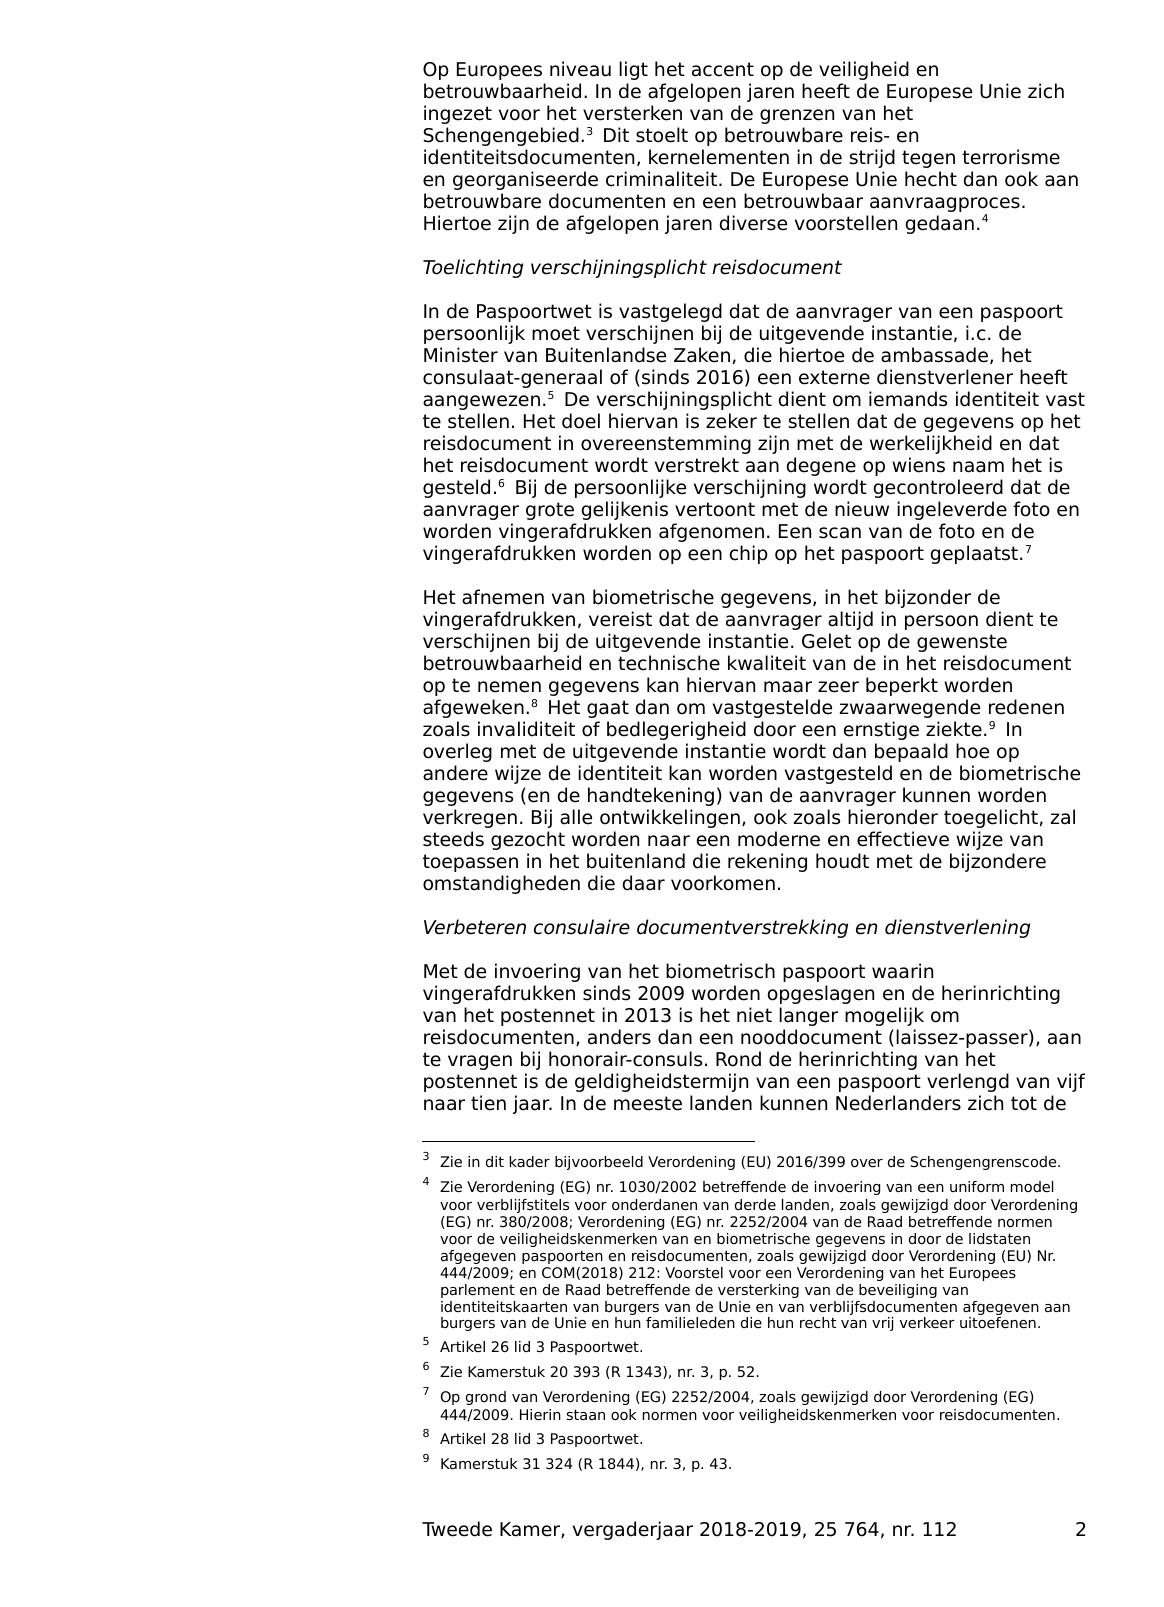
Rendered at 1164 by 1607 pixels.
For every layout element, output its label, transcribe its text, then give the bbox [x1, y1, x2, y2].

text Met de invoering van het biometrisch paspoort waarin vingerafdrukken sinds 2009 worden opgeslagen en de herinrichting van het postennet in 2013 is het niet langer mogelijk om reisdocumenten, anders dan een nooddocument (laissez-passer), aan te vragen bij honorair-consuls. Rond de herinrichting van het postennet is de geldigheidstermijn van een paspoort verlengd van vijf naar tien jaar. In de meeste landen kunnen Nederlanders zich tot de [422, 961, 1087, 1115]
text In de Paspoortwet is vastgelegd dat de aanvrager van een paspoort persoonlijk moet verschijnen bij de uitgevende instantie, i.c. de Minister van Buitenlandse Zaken, die hiertoe de ambassade, het consulaat-generaal of (sinds 2016) een externe dienstverlener heeft aangewezen. De verschijningsplicht dient om iemands identiteit vast te stellen. Het doel hiervan is zeker te stellen dat de gegevens op het reisdocument in overeenstemming zijn met de werkelijkheid en dat het reisdocument wordt verstrekt aan degene op wiens naam het is gesteld. Bij de persoonlijke verschijning wordt gecontroleerd dat de aanvrager grote gelijkenis vertoont met de nieuw ingeleverde foto en worden vingerafdrukken afgenomen. Een scan van de foto en de vingerafdrukken worden op een chip op het paspoort geplaatst. [422, 301, 1087, 565]
text Zie in dit kader bijvoorbeeld Verordening (EU) 2016/399 over de Schengengrenscode. [422, 1150, 1087, 1172]
text Kamerstuk 31 324 (R 1844), nr. 3, p. 43. [422, 1452, 1087, 1474]
text Artikel 28 lid 3 Paspoortwet. [422, 1427, 1087, 1449]
text Zie Verordening (EG) nr. 1030/2002 betreffende de invoering van een uniform model voor verblijfstitels voor onderdanen van derde landen, zoals gewijzigd door Verordening (EG) nr. 380/2008; Verordening (EG) nr. 2252/2004 van de Raad betreffende normen voor de veiligheidskenmerken van en biometrische gegevens in door de lidstaten afgegeven paspoorten en reisdocumenten, zoals gewijzigd door Verordening (EU) Nr. 444/2009; en COM(2018) 212: Voorstel voor een Verordening van het Europees parlement en de Raad betreffende de versterking van de beveiliging van identiteitskaarten van burgers van de Unie en van verblijfsdocumenten afgegeven aan burgers van de Unie en hun familieleden die hun recht van vrij verkeer uitoefenen. [422, 1175, 1087, 1332]
text Zie Kamerstuk 20 393 (R 1343), nr. 3, p. 52. [422, 1360, 1087, 1382]
text Het afnemen van biometrische gegevens, in het bijzonder de vingerafdrukken, vereist dat de aanvrager altijd in persoon dient te verschijnen bij de uitgevende instantie. Gelet op de gewenste betrouwbaarheid en technische kwaliteit van de in het reisdocument op te nemen gegevens kan hiervan maar zeer beperkt worden afgeweken. Het gaat dan om vastgestelde zwaarwegende redenen zoals invaliditeit of bedlegerigheid door een ernstige ziekte. In overleg met de uitgevende instantie wordt dan bepaald hoe op andere wijze de identiteit kan worden vastgesteld en de biometrische gegevens (en de handtekening) van de aanvrager kunnen worden verkregen. Bij alle ontwikkelingen, ook zoals hieronder toegelicht, zal steeds gezocht worden naar een moderne en effectieve wijze van toepassen in het buitenland die rekening houdt met de bijzondere omstandigheden die daar voorkomen. [422, 587, 1087, 895]
subtitle Verbeteren consulaire documentverstrekking en dienstverlening [422, 917, 1087, 939]
text Op Europees niveau ligt het accent op de veiligheid en betrouwbaarheid. In de afgelopen jaren heeft de Europese Unie zich ingezet voor het versterken van de grenzen van het Schengengebied. Dit stoelt op betrouwbare reis- en identiteitsdocumenten, kernelementen in de strijd tegen terrorisme en georganiseerde criminaliteit. De Europese Unie hecht dan ook aan betrouwbare documenten en een betrouwbaar aanvraagproces. Hiertoe zijn de afgelopen jaren diverse voorstellen gedaan. [422, 59, 1087, 235]
text Op grond van Verordening (EG) 2252/2004, zoals gewijzigd door Verordening (EG) 444/2009. Hierin staan ook normen voor veiligheidskenmerken voor reisdocumenten. [422, 1385, 1087, 1424]
subtitle Toelichting verschijningsplicht reisdocument [422, 257, 1087, 279]
text Artikel 26 lid 3 Paspoortwet. [422, 1335, 1087, 1357]
